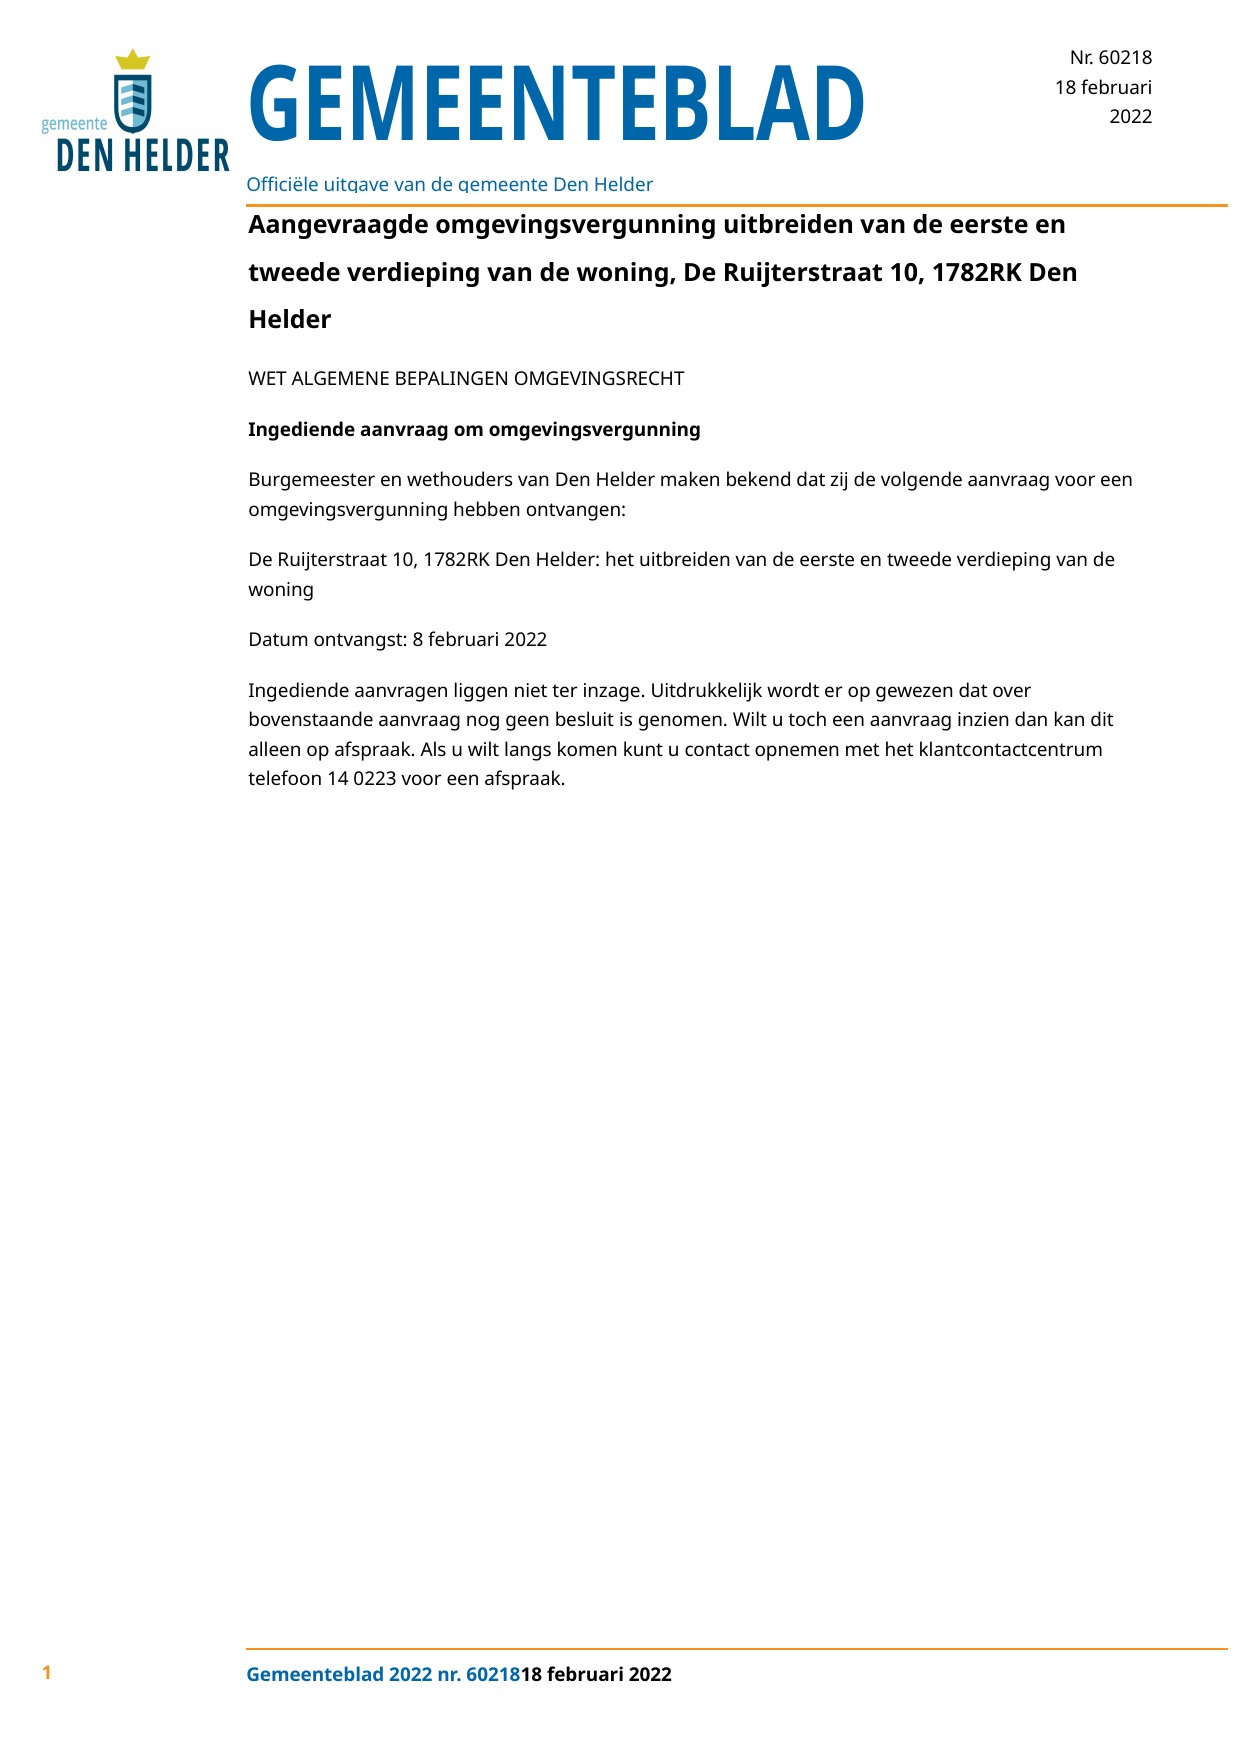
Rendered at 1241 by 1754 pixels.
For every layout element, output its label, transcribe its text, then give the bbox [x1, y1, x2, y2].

text Datum ontvangst: 8 februari 2022 [248, 626, 1152, 652]
picture [63, 144, 68, 165]
text Ingediende aanvraag om omgevingsvergunning [248, 416, 1152, 442]
text Aangevraagde omgevingsvergunning uitbreiden van de eerste en tweede verdieping van de woning, De Ruijterstraat 10, 1782RK Den Helder [248, 207, 1152, 336]
picture [41, 47, 231, 172]
picture [220, 160, 224, 172]
text WET ALGEMENE BEPALINGEN OMGEVINGSRECHT [248, 366, 1152, 391]
text Ingediende aanvragen liggen niet ter inzage. Uitdrukkelijk wordt er op gewezen dat over bovenstaande aanvraag nog geen besluit is genomen. Wilt u toch een aanvraag inzien dan kan dit alleen op afspraak. Als u wilt langs komen kunt u contact opnemen met het klantcontactcentrum telefoon 14 0223 voor een afspraak. [248, 677, 1152, 791]
text Burgemeester en wethouders van Den Helder maken bekend dat zij de volgende aanvraag voor een omgevingsvergunning hebben ontvangen: [248, 466, 1152, 522]
text De Ruijterstraat 10, 1782RK Den Helder: het uitbreiden van de eerste en tweede verdieping van de woning [248, 546, 1152, 602]
picture [182, 144, 187, 165]
picture [130, 157, 135, 172]
picture [100, 154, 106, 172]
